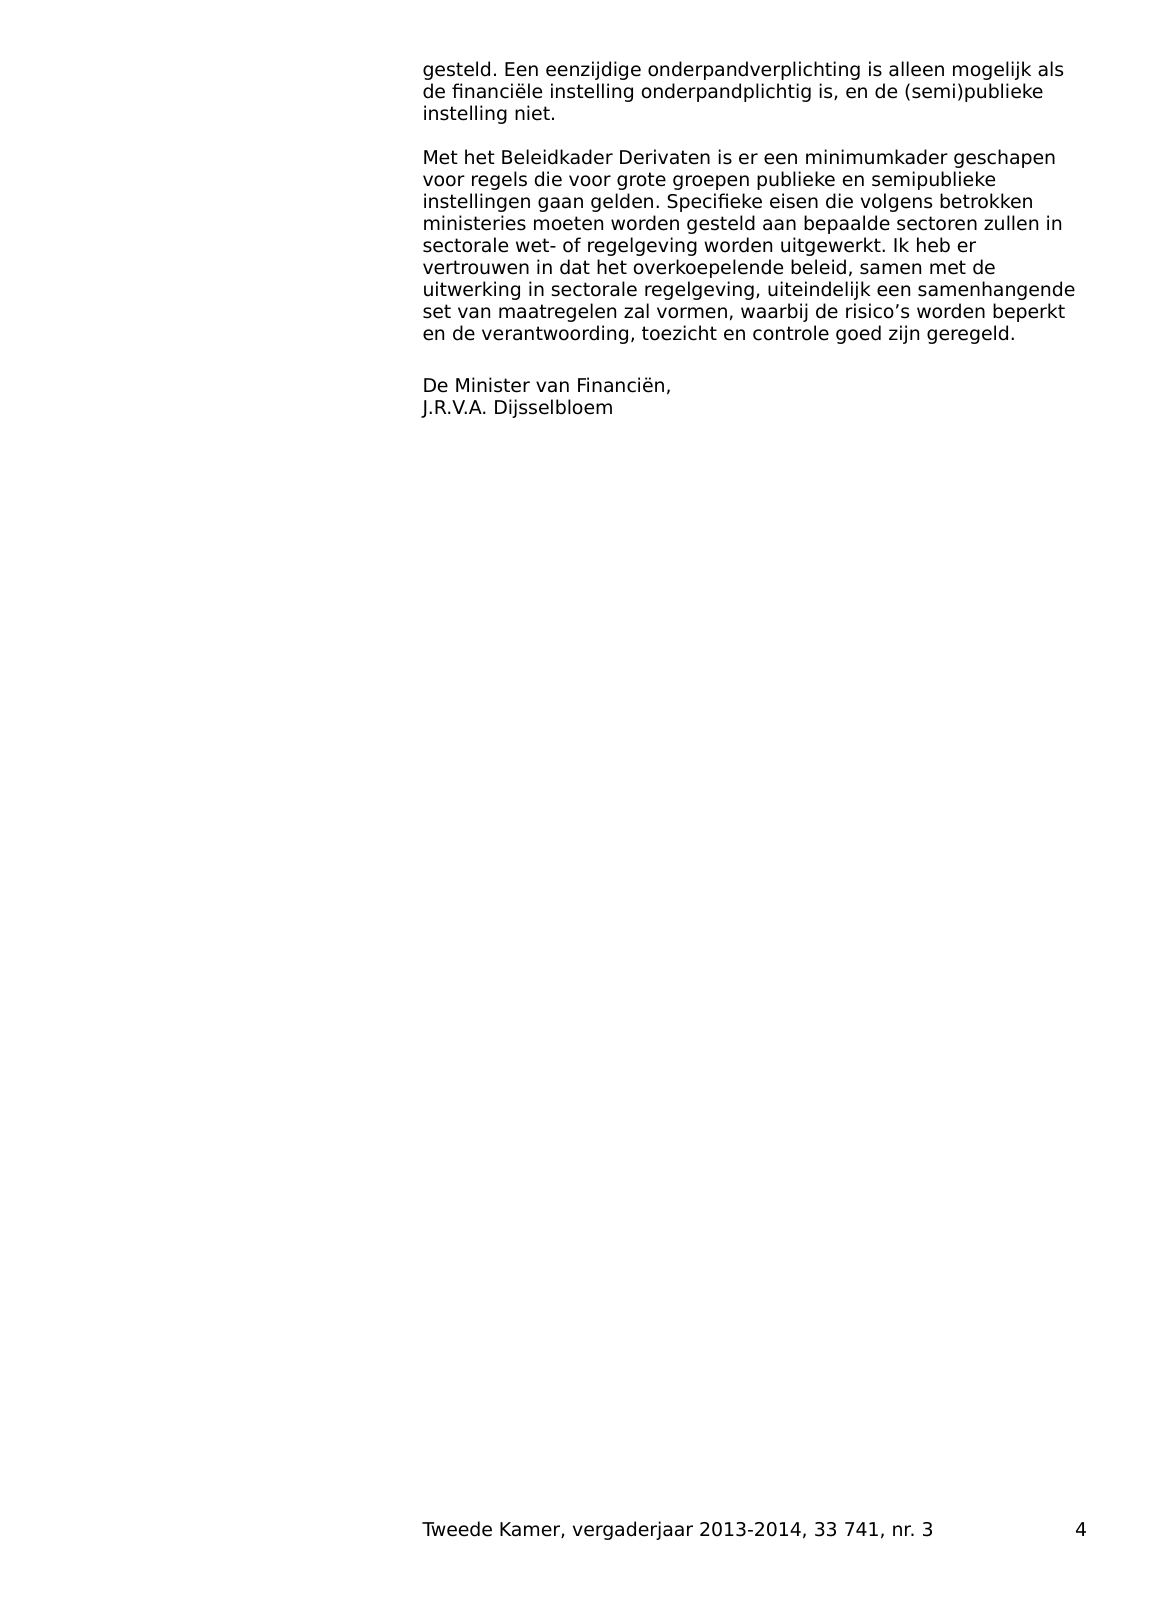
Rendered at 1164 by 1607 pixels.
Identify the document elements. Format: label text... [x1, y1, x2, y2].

text De Minister van Financiën, J.R.V.A. Dijsselbloem [422, 375, 1087, 419]
text Met het Beleidkader Derivaten is er een minimumkader geschapen voor regels die voor grote groepen publieke en semipublieke instellingen gaan gelden. Specifieke eisen die volgens betrokken ministeries moeten worden gesteld aan bepaalde sectoren zullen in sectorale wet- of regelgeving worden uitgewerkt. Ik heb er vertrouwen in dat het overkoepelende beleid, samen met de uitwerking in sectorale regelgeving, uiteindelijk een samenhangende set van maatregelen zal vormen, waarbij de risico’s worden beperkt en de verantwoording, toezicht en controle goed zijn geregeld. [422, 147, 1087, 345]
text gesteld. Een eenzijdige onderpandverplichting is alleen mogelijk als de financiële instelling onderpandplichtig is, en de (semi)publieke instelling niet. [422, 59, 1087, 125]
